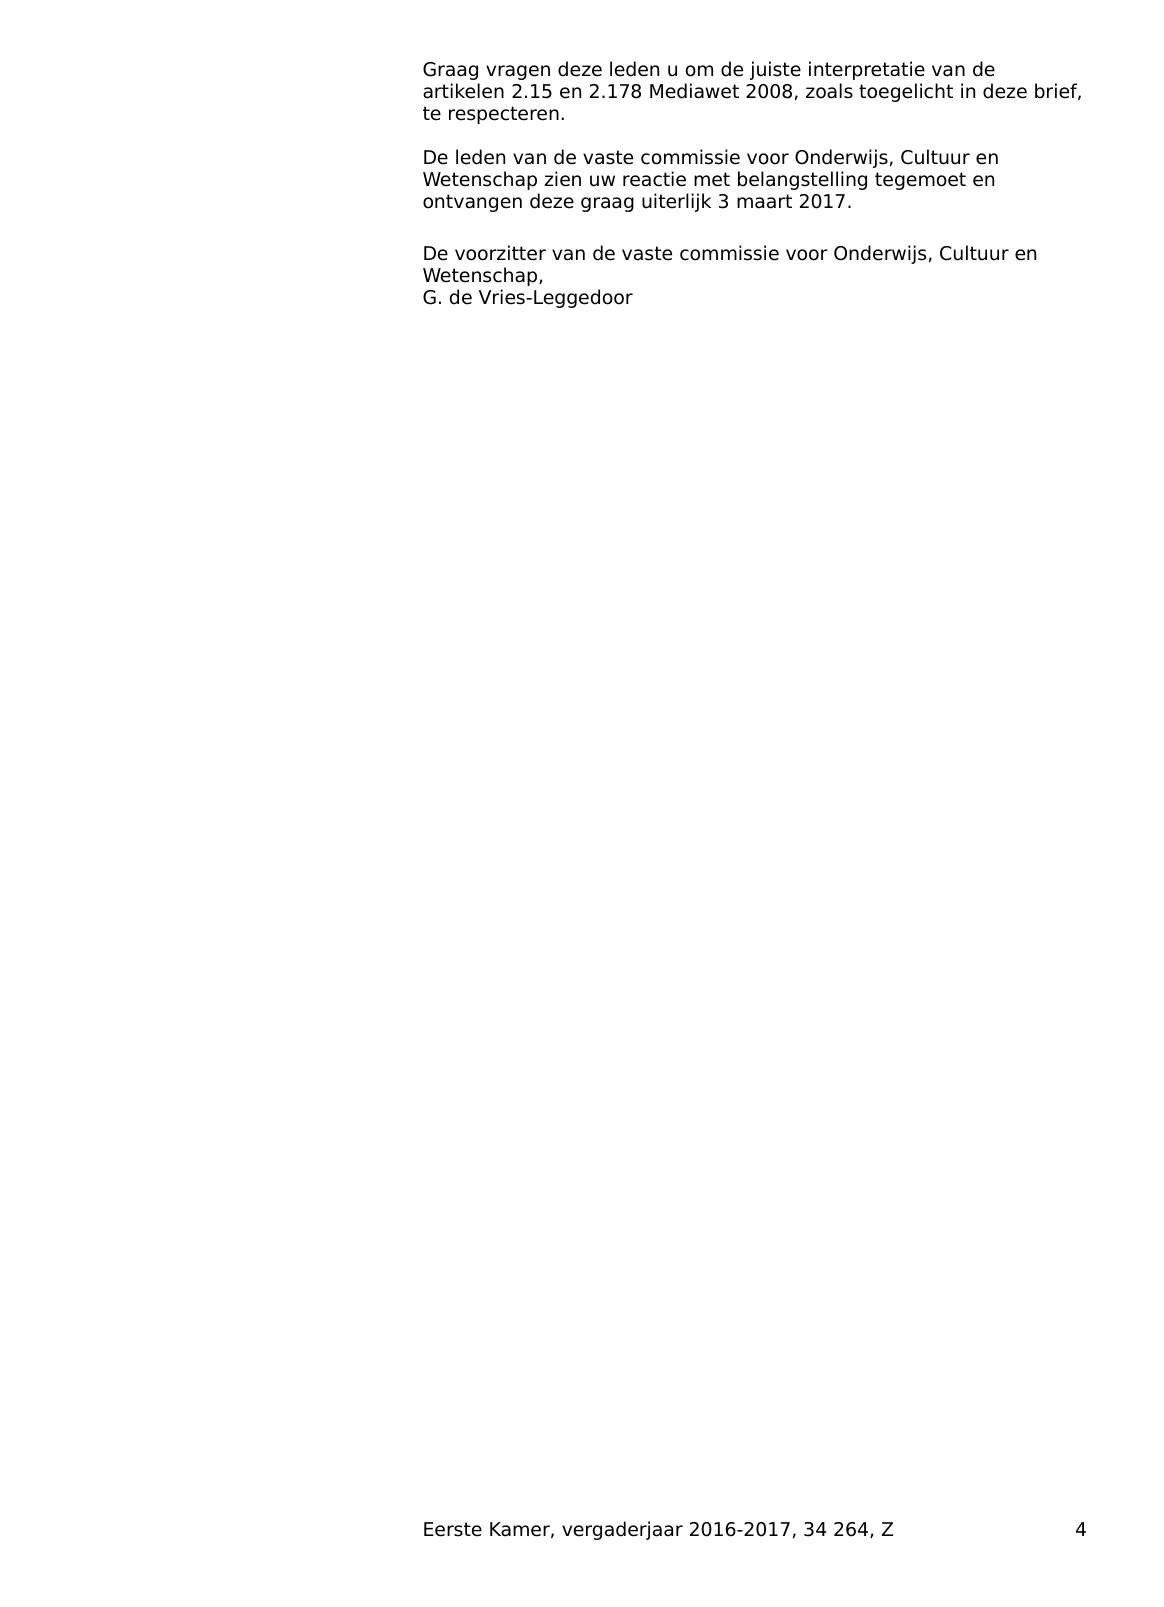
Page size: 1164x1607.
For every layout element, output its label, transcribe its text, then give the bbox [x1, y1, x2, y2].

text De voorzitter van de vaste commissie voor Onderwijs, Cultuur en Wetenschap, G. de Vries-Leggedoor [422, 243, 1087, 309]
text Graag vragen deze leden u om de juiste interpretatie van de artikelen 2.15 en 2.178 Mediawet 2008, zoals toegelicht in deze brief, te respecteren. [422, 59, 1087, 125]
text De leden van de vaste commissie voor Onderwijs, Cultuur en Wetenschap zien uw reactie met belangstelling tegemoet en ontvangen deze graag uiterlijk 3 maart 2017. [422, 147, 1087, 213]
